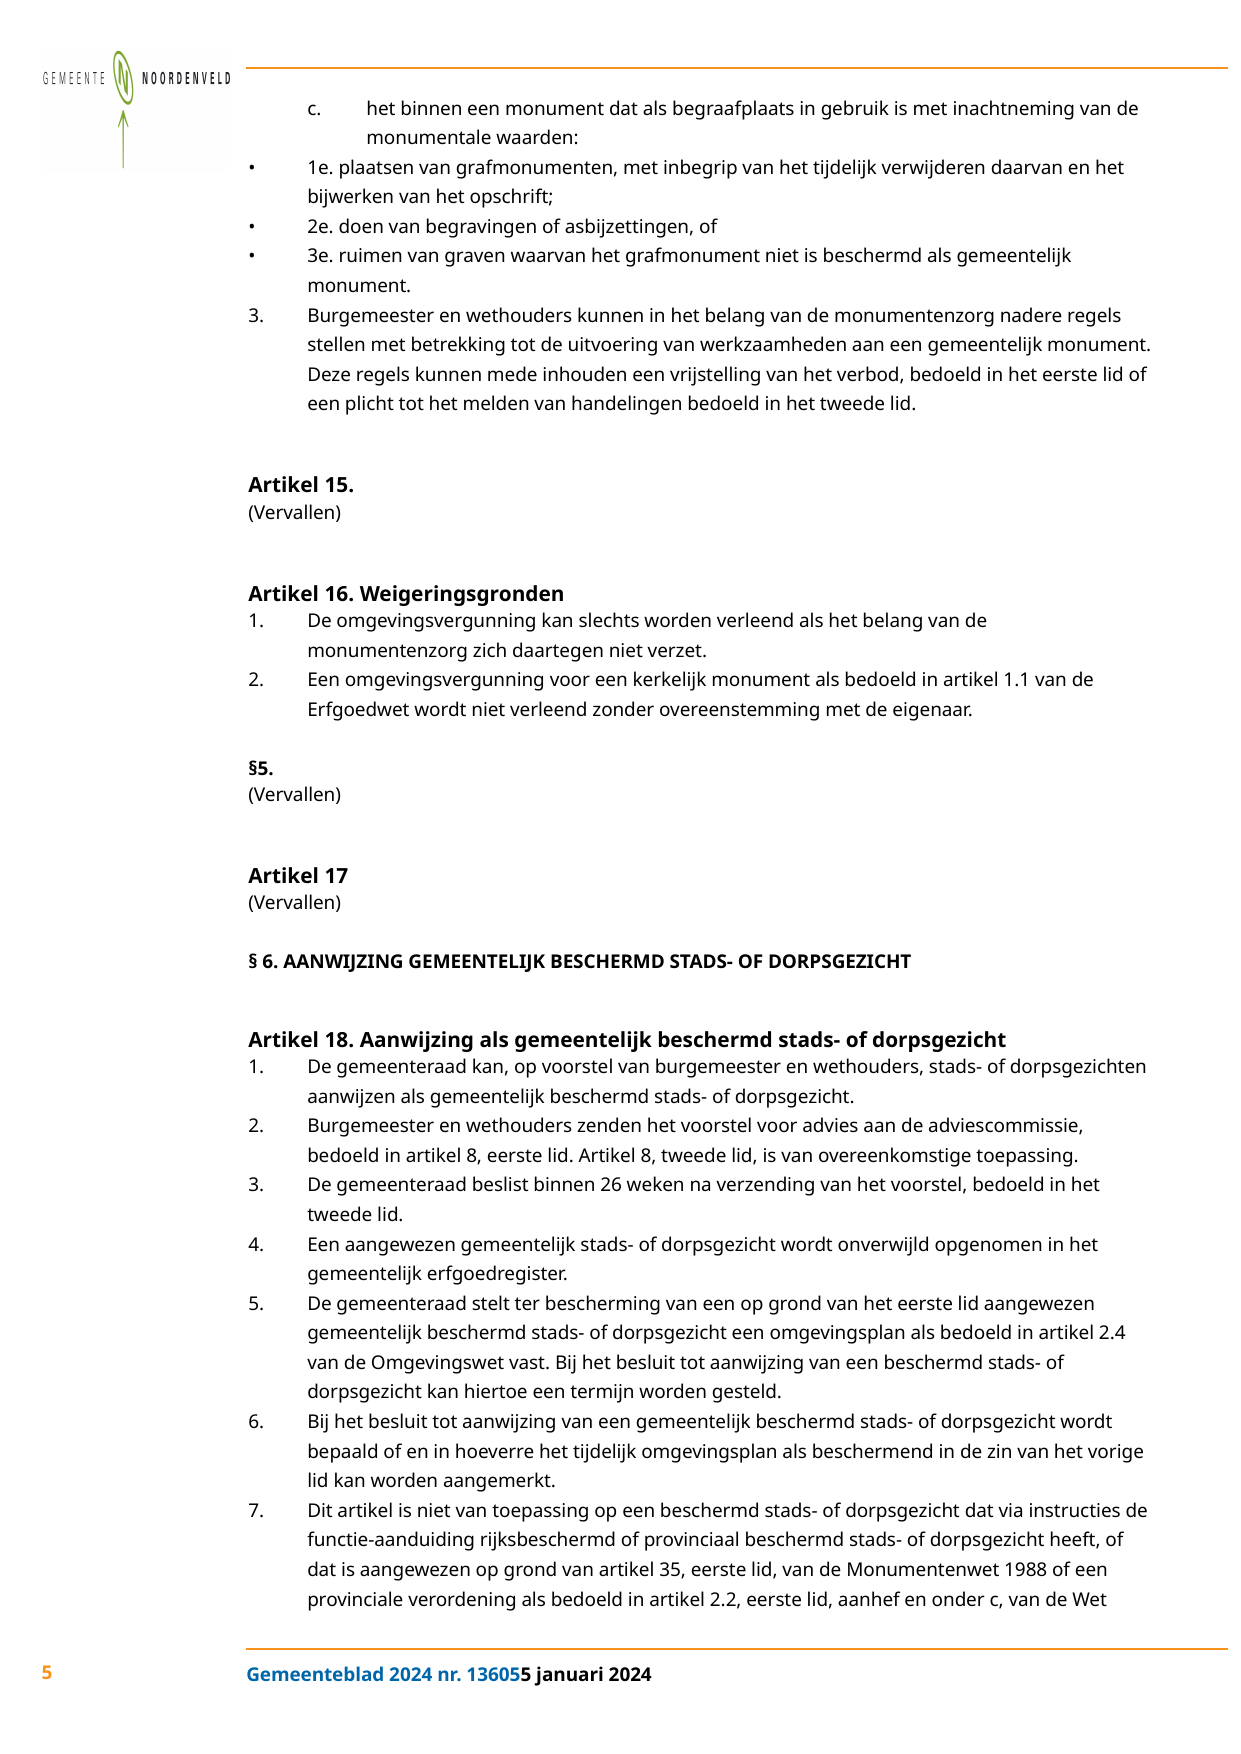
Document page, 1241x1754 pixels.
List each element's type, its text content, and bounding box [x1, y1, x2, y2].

text §5. [248, 755, 1152, 781]
text § 6. AANWIJZING GEMEENTELIJK BESCHERMD STADS- OF DORPSGEZICHT [248, 949, 1152, 974]
list Burgemeester en wethouders kunnen in het belang van de monumentenzorg nadere regels stellen met betrekking tot de uitvoering van werkzaamheden aan een gemeentelijk monument. Deze regels kunnen mede inhouden een vrijstelling van het verbod, bedoeld in het eerste lid of een plicht tot het melden van handelingen bedoeld in het tweede lid. [248, 302, 1152, 416]
list Een aangewezen gemeentelijk stads- of dorpsgezicht wordt onverwijld opgenomen in het gemeentelijk erfgoedregister. [248, 1231, 1152, 1286]
list 1e. plaatsen van grafmonumenten, met inbegrip van het tijdelijk verwijderen daarvan en het bijwerken van het opschrift; [248, 154, 1152, 209]
text (Vervallen) [248, 499, 1152, 525]
list De omgevingsvergunning kan slechts worden verleend als het belang van de monumentenzorg zich daartegen niet verzet. [248, 607, 1152, 663]
list De gemeenteraad stelt ter bescherming van een op grond van het eerste lid aangewezen gemeentelijk beschermd stads- of dorpsgezicht een omgevingsplan als bedoeld in artikel 2.4 van de Omgevingswet vast. Bij het besluit tot aanwijzing van een beschermd stads- of dorpsgezicht kan hiertoe een termijn worden gesteld. [248, 1290, 1152, 1404]
list het binnen een monument dat als begraafplaats in gebruik is met inachtneming van de monumentale waarden: [307, 95, 1152, 150]
text (Vervallen) [248, 781, 1152, 807]
list Burgemeester en wethouders zenden het voorstel voor advies aan de adviescommissie, bedoeld in artikel 8, eerste lid. Artikel 8, tweede lid, is van overeenkomstige toepassing. [248, 1112, 1152, 1168]
text Artikel 15. [248, 471, 1152, 499]
picture [41, 47, 231, 172]
list 3e. ruimen van graven waarvan het grafmonument niet is beschermd als gemeentelijk monument. [248, 243, 1152, 298]
text (Vervallen) [248, 889, 1152, 915]
list 2e. doen van begravingen of asbijzettingen, of [248, 213, 1152, 239]
list De gemeenteraad beslist binnen 26 weken na verzending van het voorstel, bedoeld in het tweede lid. [248, 1172, 1152, 1227]
text Artikel 17 [248, 861, 1152, 889]
list Dit artikel is niet van toepassing op een beschermd stads- of dorpsgezicht dat via instructies de functie-aanduiding rijksbeschermd of provinciaal beschermd stads- of dorpsgezicht heeft, of dat is aangewezen op grond van artikel 35, eerste lid, van de Monumentenwet 1988 of een provinciale verordening als bedoeld in artikel 2.2, eerste lid, aanhef en onder c, van de Wet [248, 1497, 1152, 1612]
list Een omgevingsvergunning voor een kerkelijk monument als bedoeld in artikel 1.1 van de Erfgoedwet wordt niet verleend zonder overeenstemming met de eigenaar. [248, 667, 1152, 722]
text Artikel 16. Weigeringsgronden [248, 579, 1152, 607]
list Bij het besluit tot aanwijzing van een gemeentelijk beschermd stads- of dorpsgezicht wordt bepaald of en in hoeverre het tijdelijk omgevingsplan als beschermend in de zin van het vorige lid kan worden aangemerkt. [248, 1408, 1152, 1493]
text Artikel 18. Aanwijzing als gemeentelijk beschermd stads- of dorpsgezicht [248, 1025, 1152, 1053]
list De gemeenteraad kan, op voorstel van burgemeester en wethouders, stads- of dorpsgezichten aanwijzen als gemeentelijk beschermd stads- of dorpsgezicht. [248, 1053, 1152, 1109]
